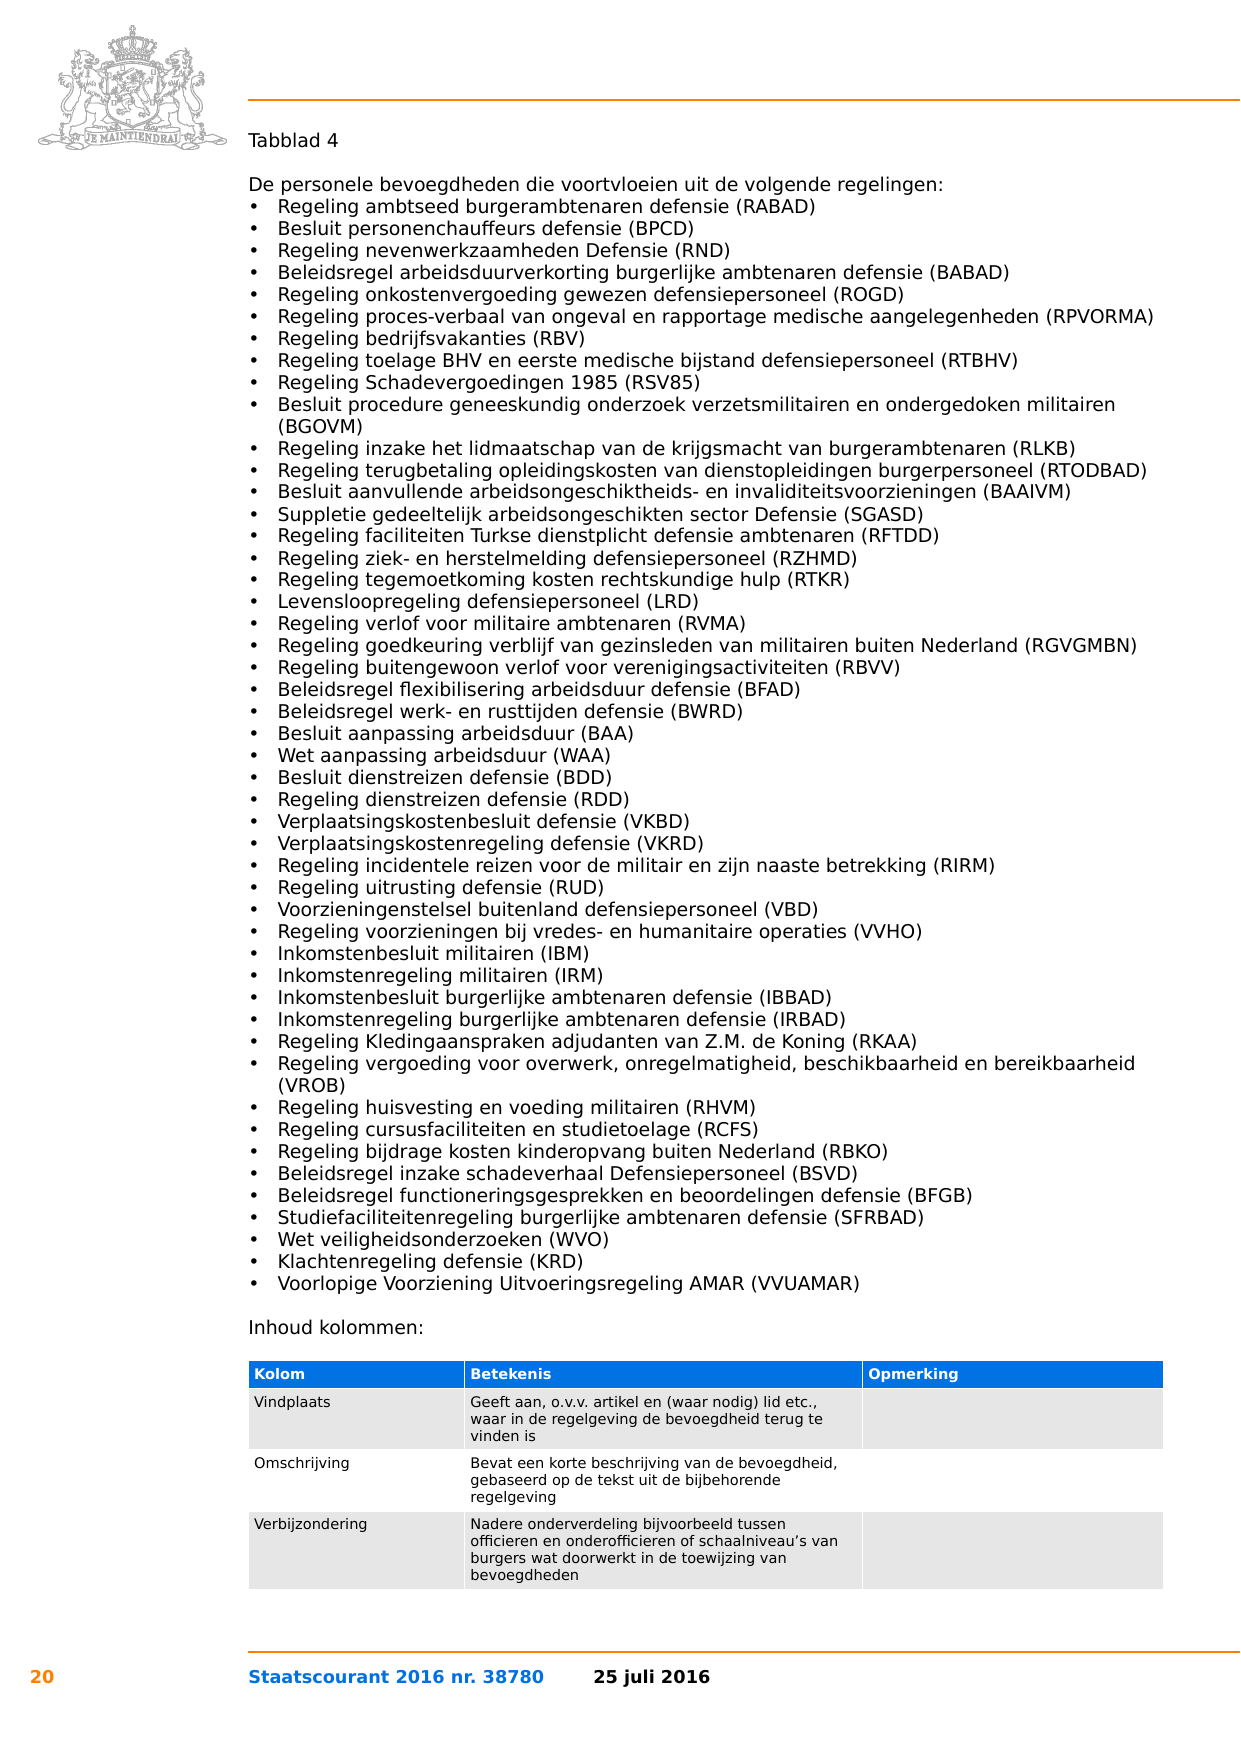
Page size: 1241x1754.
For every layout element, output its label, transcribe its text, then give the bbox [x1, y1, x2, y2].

text • Beleidsregel flexibilisering arbeidsduur defensie (BFAD) [248, 679, 1163, 701]
text • Besluit personenchauffeurs defensie (BPCD) [248, 218, 1163, 240]
text • Regeling verlof voor militaire ambtenaren (RVMA) [248, 613, 1163, 635]
text • Beleidsregel functioneringsgesprekken en beoordelingen defensie (BFGB) [248, 1185, 1163, 1207]
text • Verplaatsingskostenbesluit defensie (VKBD) [248, 811, 1163, 833]
table_cell Bevat een korte beschrijving van de bevoegdheid, gebaseerd op de tekst uit de bijbehorende regelgeving [465, 1450, 862, 1511]
text • Regeling ambtseed burgerambtenaren defensie (RABAD) [248, 196, 1163, 218]
text • Beleidsregel arbeidsduurverkorting burgerlijke ambtenaren defensie (BABAD) [248, 262, 1163, 284]
text • Regeling buitengewoon verlof voor verenigingsactiviteiten (RBVV) [248, 657, 1163, 679]
table_cell Vindplaats [249, 1389, 464, 1449]
text • Voorlopige Voorziening Uitvoeringsregeling AMAR (VVUAMAR) [248, 1273, 1163, 1295]
text De personele bevoegdheden die voortvloeien uit de volgende regelingen: [248, 174, 1163, 196]
text • Regeling uitrusting defensie (RUD) [248, 877, 1163, 899]
text • Inkomstenbesluit militairen (IBM) [248, 943, 1163, 965]
table_cell [863, 1389, 1163, 1449]
table_cell Omschrijving [249, 1450, 464, 1511]
text • Verplaatsingskostenregeling defensie (VKRD) [248, 833, 1163, 855]
text • Besluit dienstreizen defensie (BDD) [248, 767, 1163, 789]
table_cell [863, 1450, 1163, 1511]
text • Inkomstenbesluit burgerlijke ambtenaren defensie (IBBAD) [248, 987, 1163, 1009]
table_cell Geeft aan, o.v.v. artikel en (waar nodig) lid etc., waar in de regelgeving de bevoegdheid terug te vinden is [465, 1389, 862, 1449]
table_cell [863, 1512, 1163, 1589]
text • Regeling terugbetaling opleidingskosten van dienstopleidingen burgerpersoneel (RTODBAD) [248, 459, 1163, 481]
text • Klachtenregeling defensie (KRD) [248, 1251, 1163, 1273]
text • Regeling cursusfaciliteiten en studietoelage (RCFS) [248, 1119, 1163, 1141]
text Inhoud kolommen: [248, 1317, 1163, 1338]
text • Regeling dienstreizen defensie (RDD) [248, 789, 1163, 811]
table_header Opmerking [863, 1361, 1163, 1388]
text • Regeling vergoeding voor overwerk, onregelmatigheid, beschikbaarheid en bereikbaarheid (VROB) [248, 1053, 1163, 1097]
text • Regeling incidentele reizen voor de militair en zijn naaste betrekking (RIRM) [248, 855, 1163, 877]
text • Regeling goedkeuring verblijf van gezinsleden van militairen buiten Nederland (RGVGMBN) [248, 635, 1163, 657]
text • Inkomstenregeling militairen (IRM) [248, 965, 1163, 987]
text • Regeling nevenwerkzaamheden Defensie (RND) [248, 240, 1163, 262]
text • Regeling proces-verbaal van ongeval en rapportage medische aangelegenheden (RPVORMA) [248, 306, 1163, 328]
text • Regeling inzake het lidmaatschap van de krijgsmacht van burgerambtenaren (RLKB) [248, 437, 1163, 459]
text • Regeling ziek- en herstelmelding defensiepersoneel (RZHMD) [248, 547, 1163, 569]
text • Suppletie gedeeltelijk arbeidsongeschikten sector Defensie (SGASD) [248, 503, 1163, 525]
text • Inkomstenregeling burgerlijke ambtenaren defensie (IRBAD) [248, 1009, 1163, 1031]
text • Regeling huisvesting en voeding militairen (RHVM) [248, 1097, 1163, 1119]
text • Regeling onkostenvergoeding gewezen defensiepersoneel (ROGD) [248, 284, 1163, 306]
text • Regeling bijdrage kosten kinderopvang buiten Nederland (RBKO) [248, 1141, 1163, 1163]
picture [38, 25, 227, 150]
text • Levensloopregeling defensiepersoneel (LRD) [248, 591, 1163, 613]
text • Studiefaciliteitenregeling burgerlijke ambtenaren defensie (SFRBAD) [248, 1207, 1163, 1229]
text • Beleidsregel werk- en rusttijden defensie (BWRD) [248, 701, 1163, 723]
table_header Betekenis [465, 1361, 862, 1388]
table_header Kolom [249, 1361, 464, 1388]
text • Besluit aanpassing arbeidsduur (BAA) [248, 723, 1163, 745]
text • Wet aanpassing arbeidsduur (WAA) [248, 745, 1163, 767]
text • Wet veiligheidsonderzoeken (WVO) [248, 1229, 1163, 1251]
text • Regeling bedrijfsvakanties (RBV) [248, 328, 1163, 349]
text • Beleidsregel inzake schadeverhaal Defensiepersoneel (BSVD) [248, 1163, 1163, 1185]
text • Regeling tegemoetkoming kosten rechtskundige hulp (RTKR) [248, 569, 1163, 591]
text • Regeling toelage BHV en eerste medische bijstand defensiepersoneel (RTBHV) [248, 349, 1163, 372]
text • Voorzieningenstelsel buitenland defensiepersoneel (VBD) [248, 899, 1163, 921]
text • Regeling Schadevergoedingen 1985 (RSV85) [248, 372, 1163, 393]
text • Regeling voorzieningen bij vredes- en humanitaire operaties (VVHO) [248, 921, 1163, 943]
text Tabblad 4 [248, 130, 1163, 152]
text • Regeling Kledingaanspraken adjudanten van Z.M. de Koning (RKAA) [248, 1031, 1163, 1053]
table_cell Verbijzondering [249, 1512, 464, 1589]
text • Regeling faciliteiten Turkse dienstplicht defensie ambtenaren (RFTDD) [248, 525, 1163, 547]
text • Besluit aanvullende arbeidsongeschiktheids- en invaliditeitsvoorzieningen (BAAIVM) [248, 481, 1163, 503]
text • Besluit procedure geneeskundig onderzoek verzetsmilitairen en ondergedoken militairen (BGOVM) [248, 393, 1163, 437]
table_cell Nadere onderverdeling bijvoorbeeld tussen officieren en onderofficieren of schaalniveau’s van burgers wat doorwerkt in de toewijzing van bevoegdheden [465, 1512, 862, 1589]
